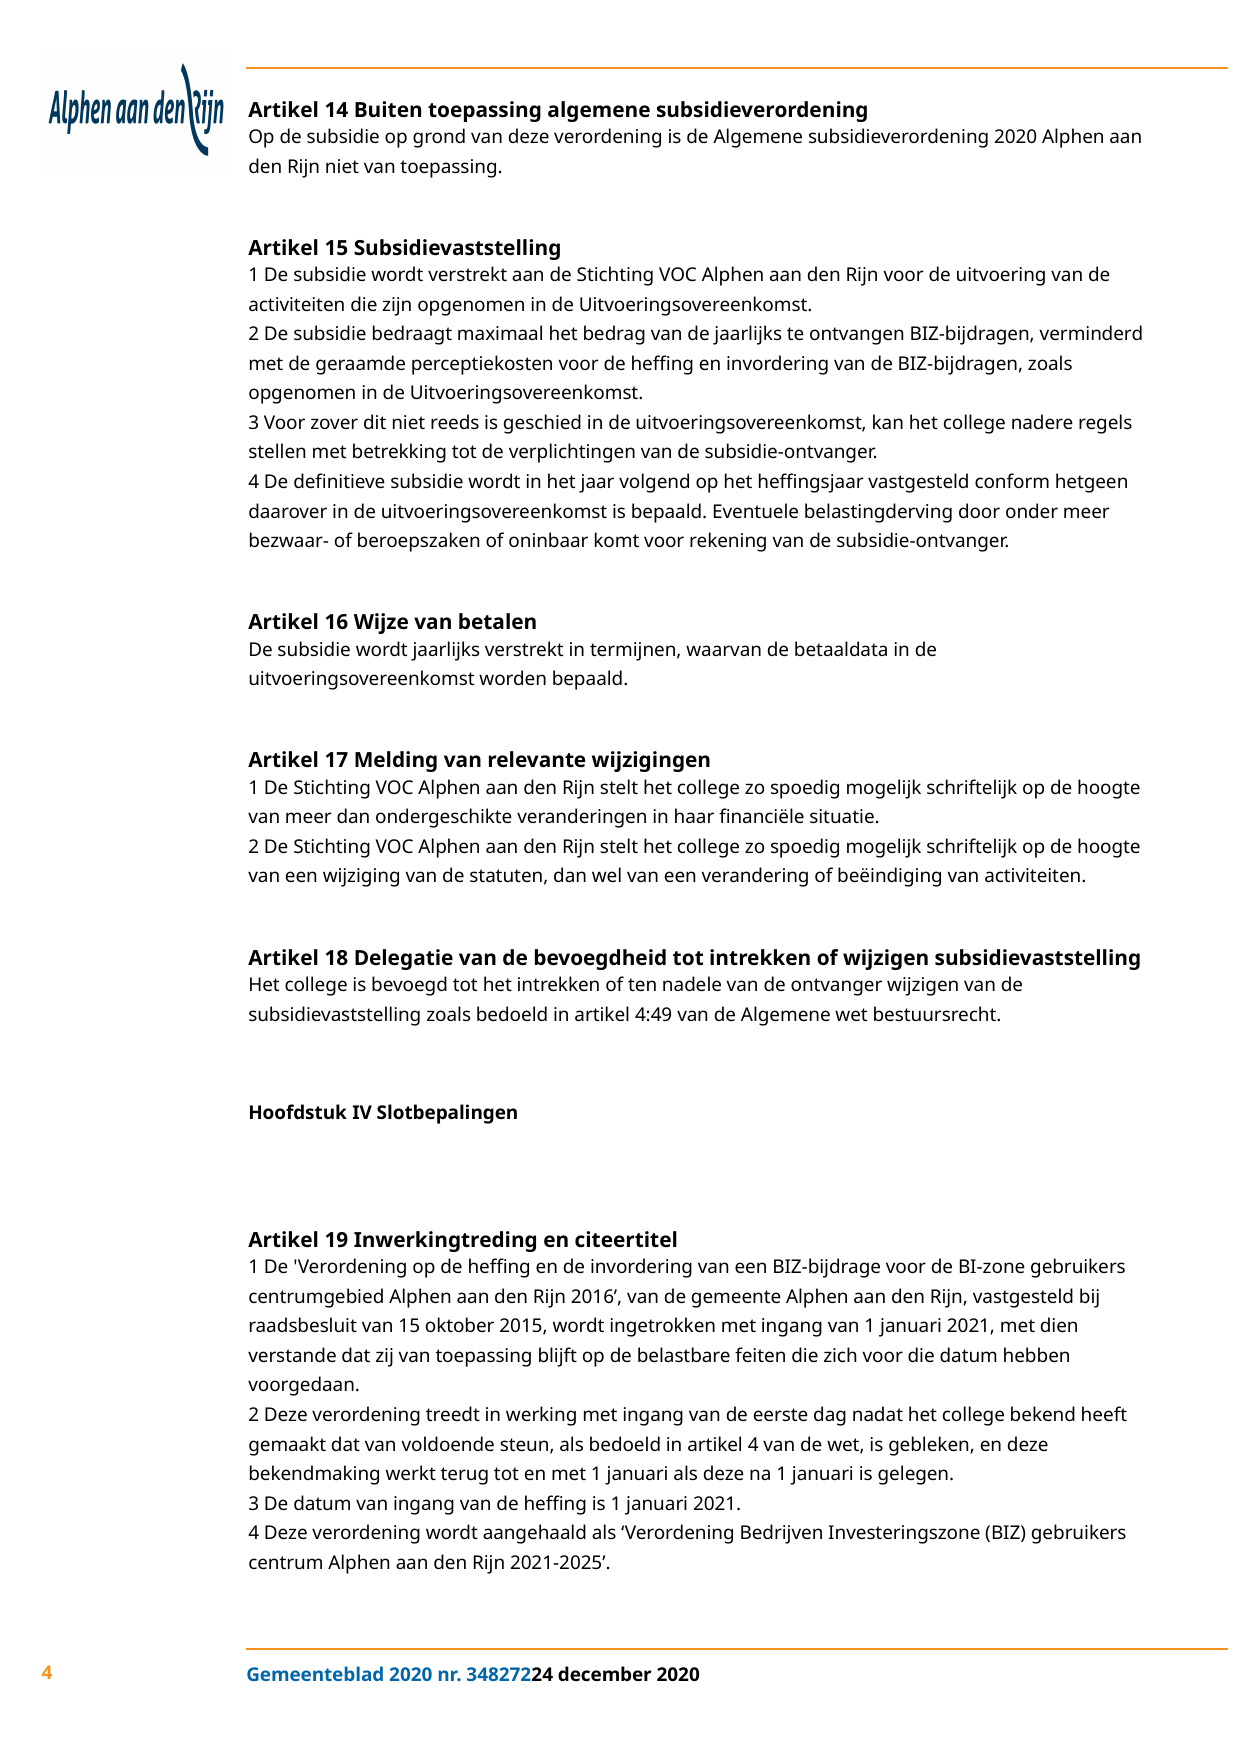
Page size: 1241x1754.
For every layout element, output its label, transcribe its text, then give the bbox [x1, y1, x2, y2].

text Artikel 17 Melding van relevante wijzigingen [248, 746, 1152, 774]
text Artikel 14 Buiten toepassing algemene subsidieverordening [248, 95, 1152, 123]
text Artikel 16 Wijze van betalen [248, 607, 1152, 636]
text 4 De definitieve subsidie wordt in het jaar volgend op het heffingsjaar vastgesteld conform hetgeen daarover in de uitvoeringsovereenkomst is bepaald. Eventuele belastingderving door onder meer bezwaar- of beroepszaken of oninbaar komt voor rekening van de subsidie-ontvanger. [248, 468, 1152, 553]
text 2 De Stichting VOC Alphen aan den Rijn stelt het college zo spoedig mogelijk schriftelijk op de hoogte van een wijziging van de statuten, dan wel van een verandering of beëindiging van activiteiten. [248, 833, 1152, 888]
text 1 De Stichting VOC Alphen aan den Rijn stelt het college zo spoedig mogelijk schriftelijk op de hoogte van meer dan ondergeschikte veranderingen in haar financiële situatie. [248, 774, 1152, 829]
text 1 De 'Verordening op de heffing en de invordering van een BIZ-bijdrage voor de BI-zone gebruikers centrumgebied Alphen aan den Rijn 2016’, van de gemeente Alphen aan den Rijn, vastgesteld bij raadsbesluit van 15 oktober 2015, wordt ingetrokken met ingang van 1 januari 2021, met dien verstande dat zij van toepassing blijft op de belastbare feiten die zich voor die datum hebben voorgedaan. [248, 1253, 1152, 1397]
text Hoofdstuk IV Slotbepalingen [248, 1097, 1152, 1125]
text Artikel 18 Delegatie van de bevoegdheid tot intrekken of wijzigen subsidievaststelling [248, 943, 1152, 971]
text 3 Voor zover dit niet reeds is geschied in de uitvoeringsovereenkomst, kan het college nadere regels stellen met betrekking tot de verplichtingen van de subsidie-ontvanger. [248, 409, 1152, 464]
text De subsidie wordt jaarlijks verstrekt in termijnen, waarvan de betaaldata in de uitvoeringsovereenkomst worden bepaald. [248, 636, 1152, 691]
text Op de subsidie op grond van deze verordening is de Algemene subsidieverordening 2020 Alphen aan den Rijn niet van toepassing. [248, 123, 1152, 178]
text 2 De subsidie bedraagt maximaal het bedrag van de jaarlijks te ontvangen BIZ-bijdragen, verminderd met de geraamde perceptiekosten voor de heffing en invordering van de BIZ-bijdragen, zoals opgenomen in de Uitvoeringsovereenkomst. [248, 320, 1152, 405]
text 3 De datum van ingang van de heffing is 1 januari 2021. [248, 1490, 1152, 1516]
text 1 De subsidie wordt verstrekt aan de Stichting VOC Alphen aan den Rijn voor de uitvoering van de activiteiten die zijn opgenomen in de Uitvoeringsovereenkomst. [248, 261, 1152, 317]
picture [41, 47, 231, 172]
text 2 Deze verordening treedt in werking met ingang van de eerste dag nadat het college bekend heeft gemaakt dat van voldoende steun, als bedoeld in artikel 4 van de wet, is gebleken, en deze bekendmaking werkt terug tot en met 1 januari als deze na 1 januari is gelegen. [248, 1401, 1152, 1486]
text Artikel 15 Subsidievaststelling [248, 233, 1152, 261]
text 4 Deze verordening wordt aangehaald als ‘Verordening Bedrijven Investeringszone (BIZ) gebruikers centrum Alphen aan den Rijn 2021-2025’. [248, 1519, 1152, 1575]
text Het college is bevoegd tot het intrekken of ten nadele van de ontvanger wijzigen van de subsidievaststelling zoals bedoeld in artikel 4:49 van de Algemene wet bestuursrecht. [248, 971, 1152, 1026]
text Artikel 19 Inwerkingtreding en citeertitel [248, 1225, 1152, 1253]
